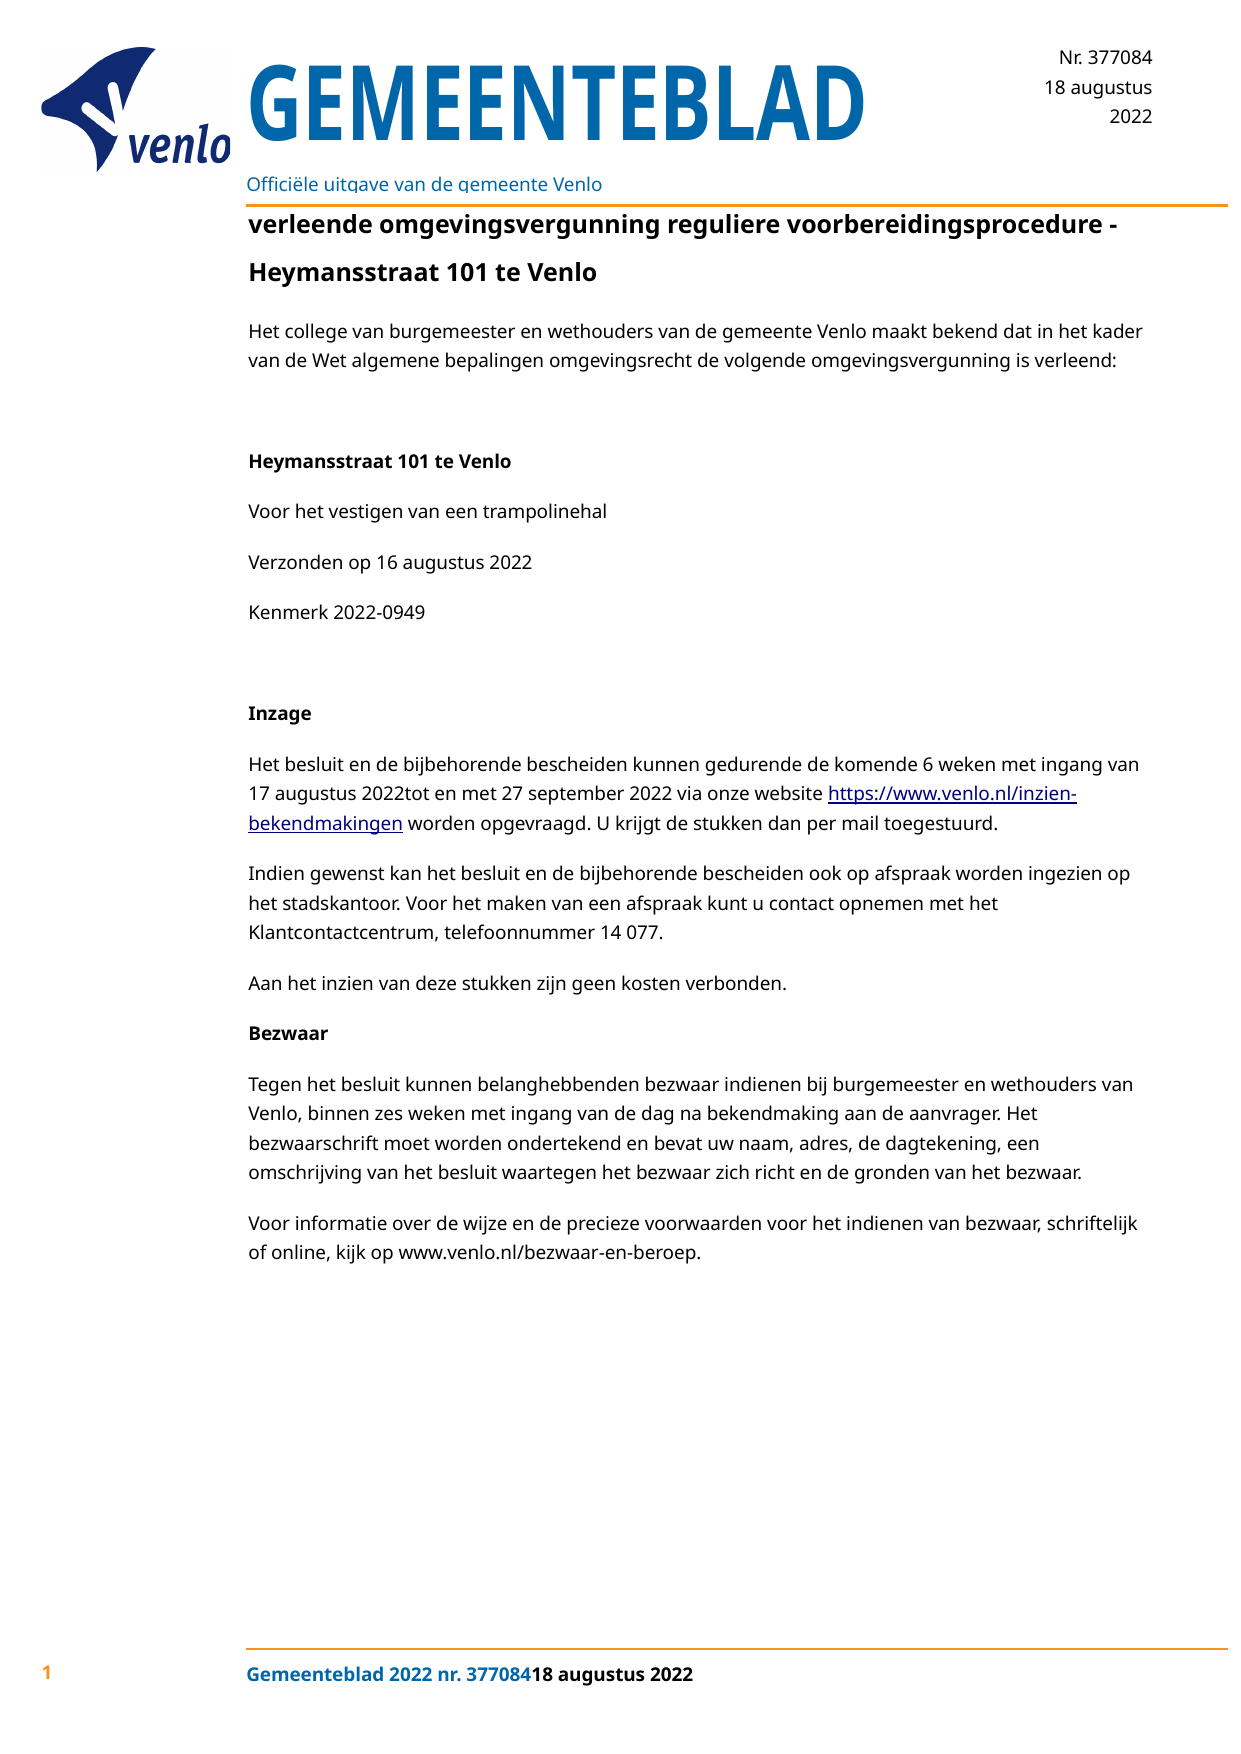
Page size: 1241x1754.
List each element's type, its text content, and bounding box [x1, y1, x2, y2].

text verleende omgevingsvergunning reguliere voorbereidingsprocedure - Heymansstraat 101 te Venlo [248, 207, 1152, 288]
text Verzonden op 16 augustus 2022 [248, 549, 1152, 575]
picture [41, 47, 231, 172]
text Aan het inzien van deze stukken zijn geen kosten verbonden. [248, 970, 1152, 996]
text Bezwaar [248, 1020, 1152, 1046]
text Inzage [248, 700, 1152, 726]
text Kenmerk 2022-0949 [248, 599, 1152, 625]
text Het besluit en de bijbehorende bescheiden kunnen gedurende de komende 6 weken met ingang van 17 augustus 2022tot en met 27 september 2022 via onze website https://www.venlo.nl/inzien-bekendmakingen worden opgevraagd. U krijgt de stukken dan per mail toegestuurd. [248, 751, 1152, 836]
text Heymansstraat 101 te Venlo [248, 448, 1152, 474]
text Voor informatie over de wijze en de precieze voorwaarden voor het indienen van bezwaar, schriftelijk of online, kijk op www.venlo.nl/bezwaar-en-beroep. [248, 1210, 1152, 1265]
text Het college van burgemeester en wethouders van de gemeente Venlo maakt bekend dat in het kader van de Wet algemene bepalingen omgevingsrecht de volgende omgevingsvergunning is verleend: [248, 318, 1152, 373]
text Voor het vestigen van een trampolinehal [248, 499, 1152, 524]
text Indien gewenst kan het besluit en de bijbehorende bescheiden ook op afspraak worden ingezien op het stadskantoor. Voor het maken van een afspraak kunt u contact opnemen met het Klantcontactcentrum, telefoonnummer 14 077. [248, 860, 1152, 945]
text Tegen het besluit kunnen belanghebbenden bezwaar indienen bij burgemeester en wethouders van Venlo, binnen zes weken met ingang van de dag na bekendmaking aan de aanvrager. Het bezwaarschrift moet worden ondertekend en bevat uw naam, adres, de dagtekening, een omschrijving van het besluit waartegen het bezwaar zich richt en de gronden van het bezwaar. [248, 1071, 1152, 1185]
